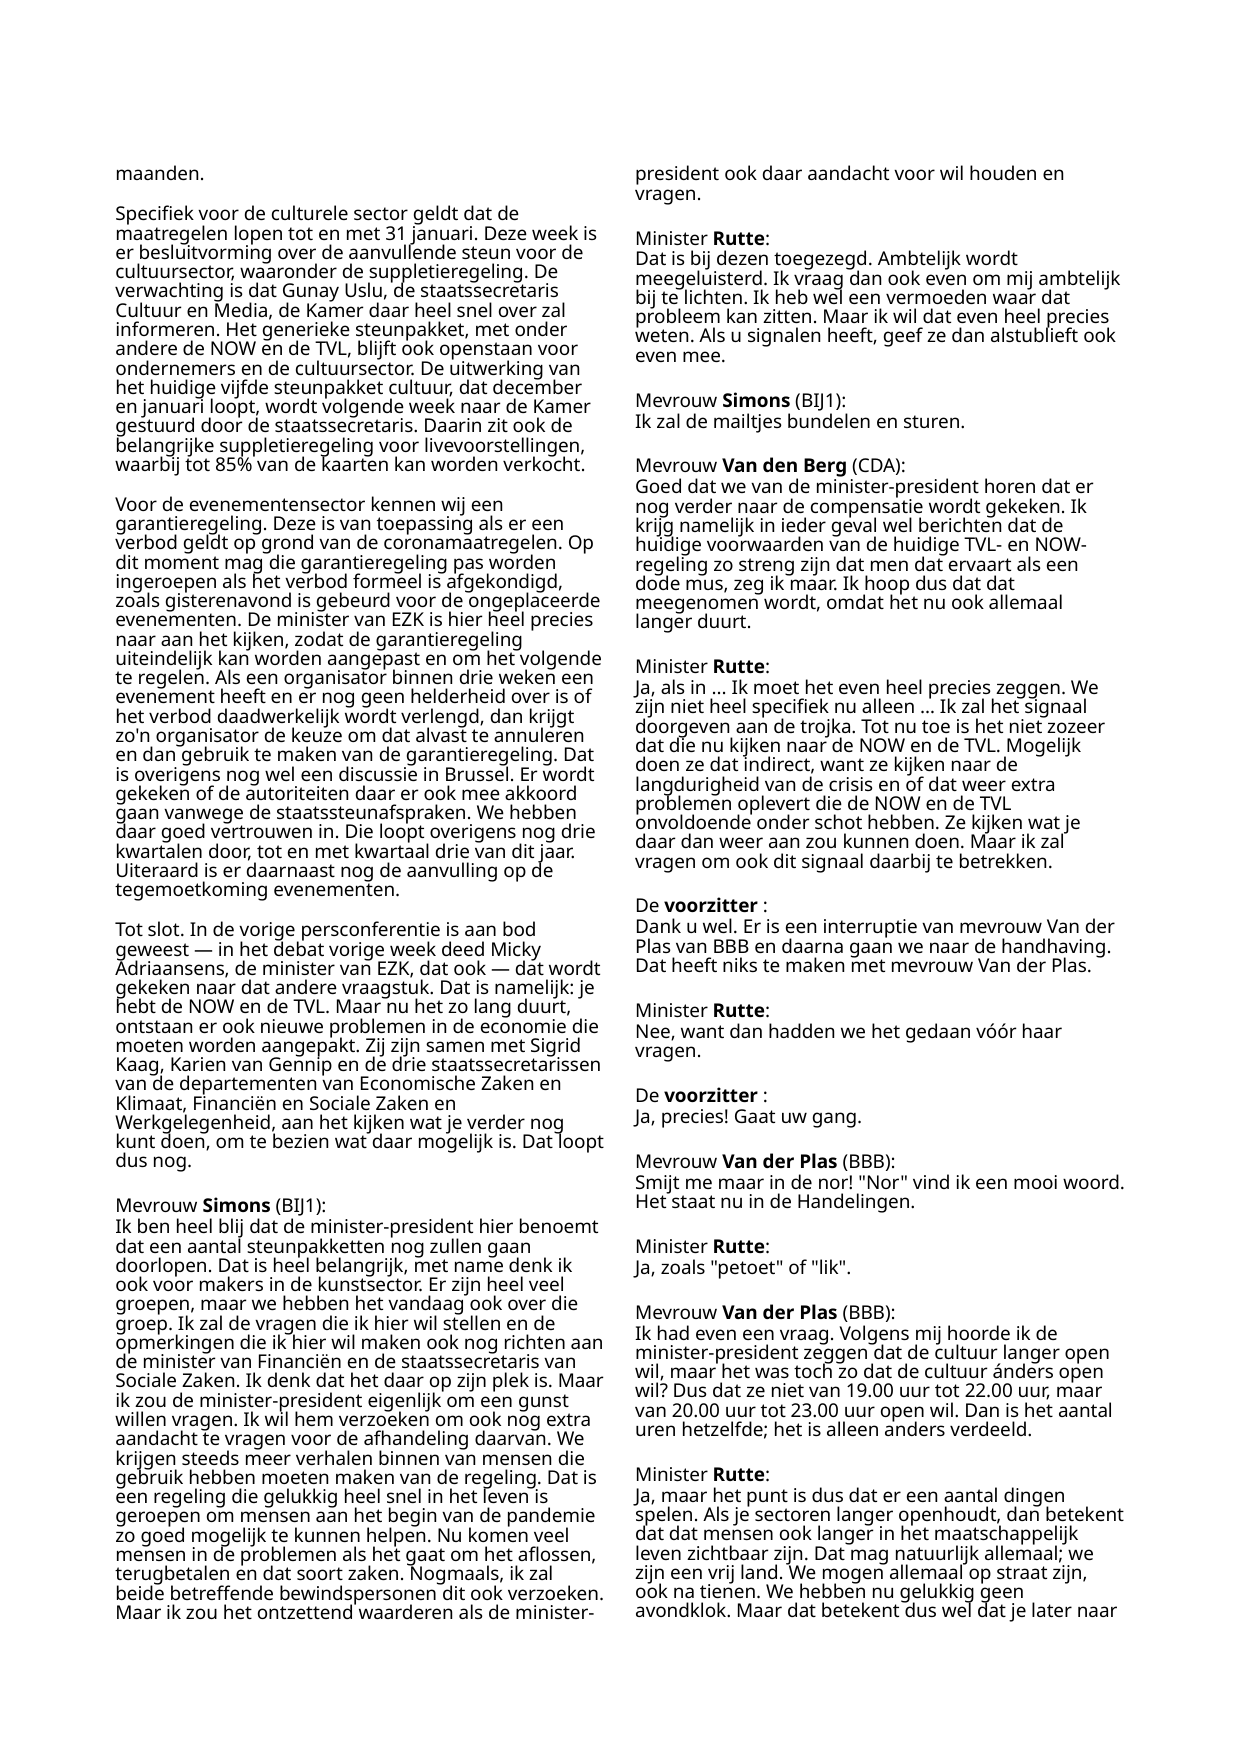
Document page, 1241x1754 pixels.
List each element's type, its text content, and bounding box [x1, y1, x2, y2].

text Mevrouw Simons (BIJ1): [635, 387, 1125, 413]
text Mevrouw Simons (BIJ1): [115, 1193, 605, 1218]
text maanden. [115, 165, 605, 184]
text De voorzitter : [635, 893, 1125, 918]
text Ik ben heel blij dat de minister-president hier benoemt dat een aantal steunpakketten nog zullen gaan doorlopen. Dat is heel belangrijk, met name denk ik ook voor makers in de kunstsector. Er zijn heel veel groepen, maar we hebben het vandaag ook over die groep. Ik zal de vragen die ik hier wil stellen en de opmerkingen die ik hier wil maken ook nog richten aan de minister van Financiën en de staatssecretaris van Sociale Zaken. Ik denk dat het daar op zijn plek is. Maar ik zou de minister-president eigenlijk om een gunst willen vragen. Ik wil hem verzoeken om ook nog extra aandacht te vragen voor de afhandeling daarvan. We krijgen steeds meer verhalen binnen van mensen die gebruik hebben moeten maken van de regeling. Dat is een regeling die gelukkig heel snel in het leven is geroepen om mensen aan het begin van de pandemie zo goed mogelijk te kunnen helpen. Nu komen veel mensen in de problemen als het gaat om het aflossen, terugbetalen en dat soort zaken. Nogmaals, ik zal beide betreffende bewindspersonen dit ook verzoeken. Maar ik zou het ontzettend waarderen als de minister- [115, 1218, 605, 1623]
text Smijt me maar in de nor! "Nor" vind ik een mooi woord. Het staat nu in de Handelingen. [635, 1174, 1125, 1212]
text Minister Rutte: [635, 997, 1125, 1023]
text Ja, zoals "petoet" of "lik". [635, 1259, 1125, 1278]
text Goed dat we van de minister-president horen dat er nog verder naar de compensatie wordt gekeken. Ik krijg namelijk in ieder geval wel berichten dat de huidige voorwaarden van de huidige TVL- en NOW-regeling zo streng zijn dat men dat ervaart als een dode mus, zeg ik maar. Ik hoop dus dat dat meegenomen wordt, omdat het nu ook allemaal langer duurt. [635, 478, 1125, 633]
text Ik had even een vraag. Volgens mij hoorde ik de minister-president zeggen dat de cultuur langer open wil, maar het was toch zo dat de cultuur ánders open wil? Dus dat ze niet van 19.00 uur tot 22.00 uur, maar van 20.00 uur tot 23.00 uur open wil. Dan is het aantal uren hetzelfde; het is alleen anders verdeeld. [635, 1325, 1125, 1440]
text Minister Rutte: [635, 1461, 1125, 1487]
text Ja, maar het punt is dus dat er een aantal dingen spelen. Als je sectoren langer openhoudt, dan betekent dat dat mensen ook langer in het maatschappelijk leven zichtbaar zijn. Dat mag natuurlijk allemaal; we zijn een vrij land. We mogen allemaal op straat zijn, ook na tienen. We hebben nu gelukkig geen avondklok. Maar dat betekent dus wel dat je later naar [635, 1487, 1125, 1622]
text Tot slot. In de vorige persconferentie is aan bod geweest — in het debat vorige week deed Micky Adriaansens, de minister van EZK, dat ook — dat wordt gekeken naar dat andere vraagstuk. Dat is namelijk: je hebt de NOW en de TVL. Maar nu het zo lang duurt, ontstaan er ook nieuwe problemen in de economie die moeten worden aangepakt. Zij zijn samen met Sigrid Kaag, Karien van Gennip en de drie staatssecretarissen van de departementen van Economische Zaken en Klimaat, Financiën en Sociale Zaken en Werkgelegenheid, aan het kijken wat je verder nog kunt doen, om te bezien wat daar mogelijk is. Dat loopt dus nog. [115, 921, 605, 1172]
text Minister Rutte: [635, 225, 1125, 250]
text Minister Rutte: [635, 653, 1125, 679]
text Dank u wel. Er is een interruptie van mevrouw Van der Plas van BBB en daarna gaan we naar de handhaving. Dat heeft niks te maken met mevrouw Van der Plas. [635, 918, 1125, 976]
text Mevrouw Van den Berg (CDA): [635, 453, 1125, 478]
text president ook daar aandacht voor wil houden en vragen. [635, 165, 1125, 204]
text Ja, als in ... Ik moet het even heel precies zeggen. We zijn niet heel specifiek nu alleen … Ik zal het signaal doorgeven aan de trojka. Tot nu toe is het niet zozeer dat die nu kijken naar de NOW en de TVL. Mogelijk doen ze dat indirect, want ze kijken naar de langdurigheid van de crisis en of dat weer extra problemen oplevert die de NOW en de TVL onvoldoende onder schot hebben. Ze kijken wat je daar dan weer aan zou kunnen doen. Maar ik zal vragen om ook dit signaal daarbij te betrekken. [635, 679, 1125, 872]
text Ja, precies! Gaat uw gang. [635, 1108, 1125, 1127]
text Mevrouw Van der Plas (BBB): [635, 1299, 1125, 1325]
text Specifiek voor de culturele sector geldt dat de maatregelen lopen tot en met 31 januari. Deze week is er besluitvorming over de aanvullende steun voor de cultuursector, waaronder de suppletieregeling. De verwachting is dat Gunay Uslu, de staatssecretaris Cultuur en Media, de Kamer daar heel snel over zal informeren. Het generieke steunpakket, met onder andere de NOW en de TVL, blijft ook openstaan voor ondernemers en de cultuursector. De uitwerking van het huidige vijfde steunpakket cultuur, dat december en januari loopt, wordt volgende week naar de Kamer gestuurd door de staatssecretaris. Daarin zit ook de belangrijke suppletieregeling voor livevoorstellingen, waarbij tot 85% van de kaarten kan worden verkocht. [115, 205, 605, 475]
text Minister Rutte: [635, 1233, 1125, 1259]
text De voorzitter : [635, 1082, 1125, 1108]
text Dat is bij dezen toegezegd. Ambtelijk wordt meegeluisterd. Ik vraag dan ook even om mij ambtelijk bij te lichten. Ik heb wel een vermoeden waar dat probleem kan zitten. Maar ik wil dat even heel precies weten. Als u signalen heeft, geef ze dan alstublieft ook even mee. [635, 250, 1125, 366]
text Ik zal de mailtjes bundelen en sturen. [635, 413, 1125, 432]
text Nee, want dan hadden we het gedaan vóór haar vragen. [635, 1023, 1125, 1061]
text Mevrouw Van der Plas (BBB): [635, 1148, 1125, 1174]
text Voor de evenementensector kennen wij een garantieregeling. Deze is van toepassing als er een verbod geldt op grond van de coronamaatregelen. Op dit moment mag die garantieregeling pas worden ingeroepen als het verbod formeel is afgekondigd, zoals gisterenavond is gebeurd voor de ongeplaceerde evenementen. De minister van EZK is hier heel precies naar aan het kijken, zodat de garantieregeling uiteindelijk kan worden aangepast en om het volgende te regelen. Als een organisator binnen drie weken een evenement heeft en er nog geen helderheid over is of het verbod daadwerkelijk wordt verlengd, dan krijgt zo'n organisator de keuze om dat alvast te annuleren en dan gebruik te maken van de garantieregeling. Dat is overigens nog wel een discussie in Brussel. Er wordt gekeken of de autoriteiten daar er ook mee akkoord gaan vanwege de staatssteunafspraken. We hebben daar goed vertrouwen in. Die loopt overigens nog drie kwartalen door, tot en met kwartaal drie van dit jaar. Uiteraard is er daarnaast nog de aanvulling op de tegemoetkoming evenementen. [115, 496, 605, 901]
